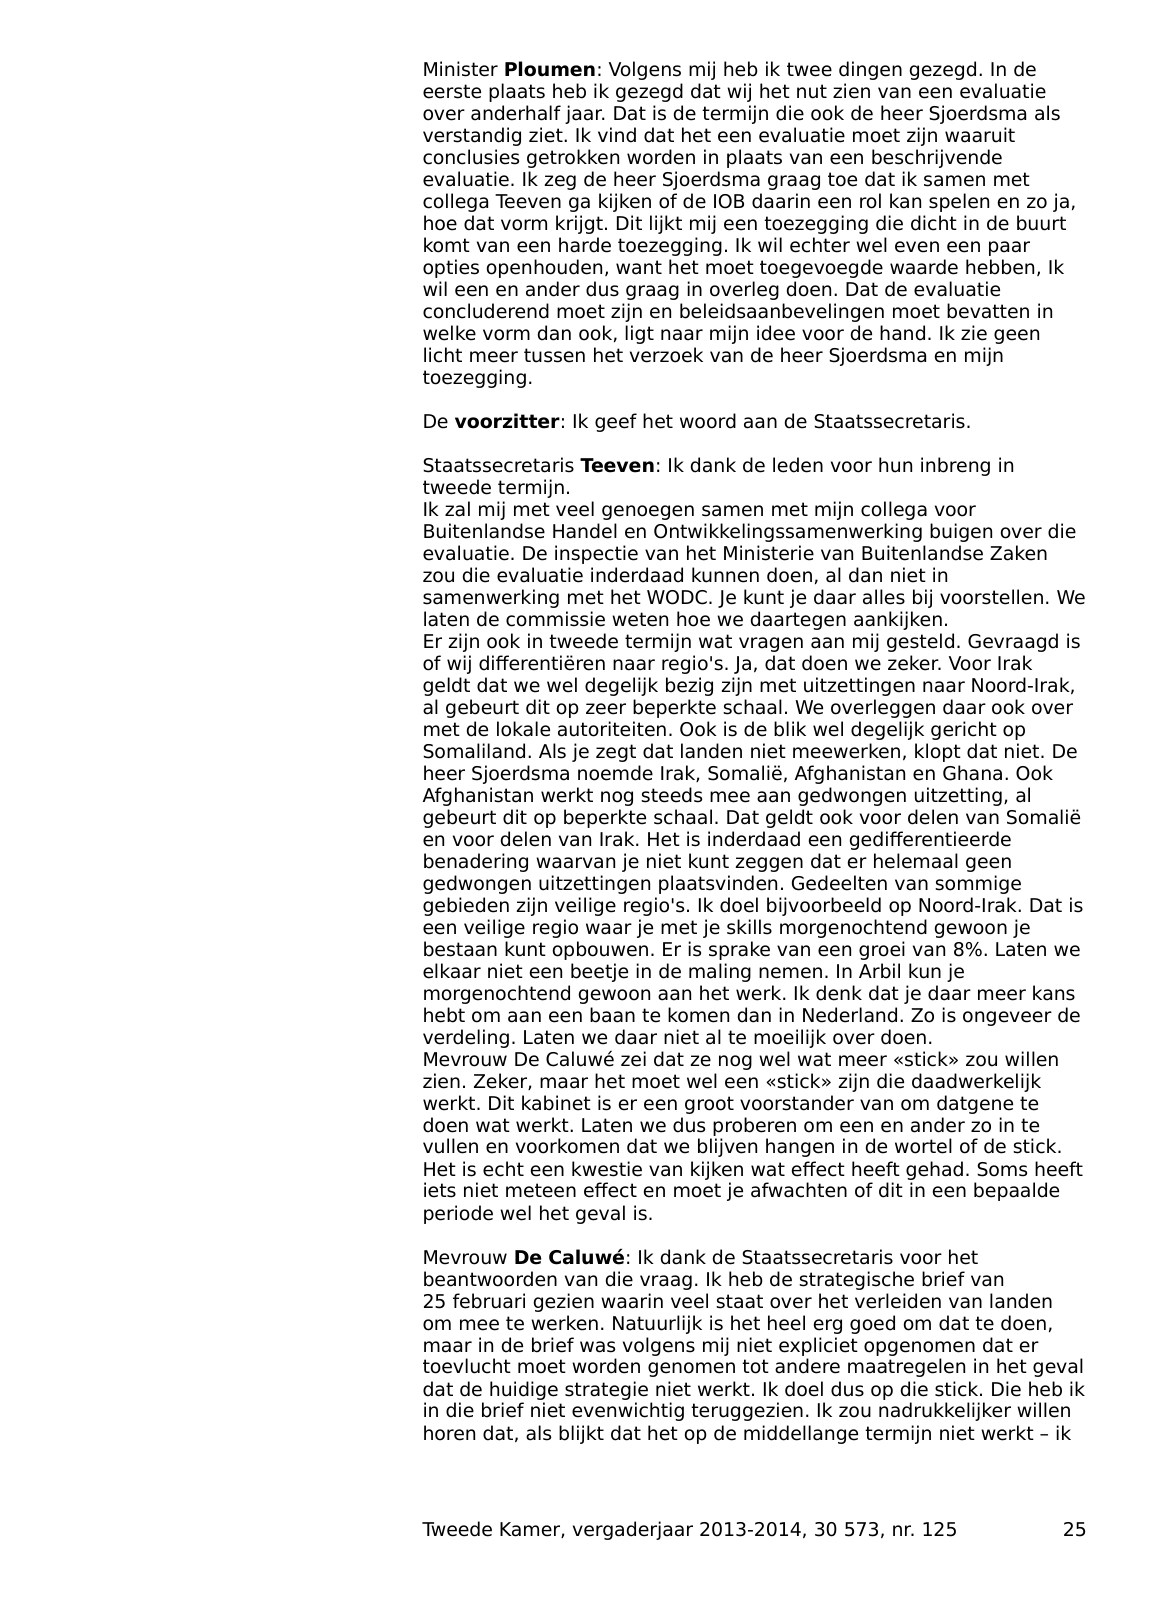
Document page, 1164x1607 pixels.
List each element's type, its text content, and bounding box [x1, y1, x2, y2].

text Mevrouw De Caluwé zei dat ze nog wel wat meer «stick» zou willen zien. Zeker, maar het moet wel een «stick» zijn die daadwerkelijk werkt. Dit kabinet is er een groot voorstander van om datgene te doen wat werkt. Laten we dus proberen om een en ander zo in te vullen en voorkomen dat we blijven hangen in de wortel of de stick. Het is echt een kwestie van kijken wat effect heeft gehad. Soms heeft iets niet meteen effect en moet je afwachten of dit in een bepaalde periode wel het geval is. [422, 1048, 1087, 1224]
text Ik zal mij met veel genoegen samen met mijn collega voor Buitenlandse Handel en Ontwikkelingssamenwerking buigen over die evaluatie. De inspectie van het Ministerie van Buitenlandse Zaken zou die evaluatie inderdaad kunnen doen, al dan niet in samenwerking met het WODC. Je kunt je daar alles bij voorstellen. We laten de commissie weten hoe we daartegen aankijken. [422, 499, 1087, 631]
text Mevrouw De Caluwé: Ik dank de Staatssecretaris voor het beantwoorden van die vraag. Ik heb de strategische brief van 25 februari gezien waarin veel staat over het verleiden van landen om mee te werken. Natuurlijk is het heel erg goed om dat te doen, maar in de brief was volgens mij niet expliciet opgenomen dat er toevlucht moet worden genomen tot andere maatregelen in het geval dat de huidige strategie niet werkt. Ik doel dus op die stick. Die heb ik in die brief niet evenwichtig teruggezien. Ik zou nadrukkelijker willen horen dat, als blijkt dat het op de middellange termijn niet werkt – ik [422, 1247, 1087, 1444]
text Er zijn ook in tweede termijn wat vragen aan mij gesteld. Gevraagd is of wij differentiëren naar regio's. Ja, dat doen we zeker. Voor Irak geldt dat we wel degelijk bezig zijn met uitzettingen naar Noord-Irak, al gebeurt dit op zeer beperkte schaal. We overleggen daar ook over met de lokale autoriteiten. Ook is de blik wel degelijk gericht op Somaliland. Als je zegt dat landen niet meewerken, klopt dat niet. De heer Sjoerdsma noemde Irak, Somalië, Afghanistan en Ghana. Ook Afghanistan werkt nog steeds mee aan gedwongen uitzetting, al gebeurt dit op beperkte schaal. Dat geldt ook voor delen van Somalië en voor delen van Irak. Het is inderdaad een gedifferentieerde benadering waarvan je niet kunt zeggen dat er helemaal geen gedwongen uitzettingen plaatsvinden. Gedeelten van sommige gebieden zijn veilige regio's. Ik doel bijvoorbeeld op Noord-Irak. Dat is een veilige regio waar je met je skills morgenochtend gewoon je bestaan kunt opbouwen. Er is sprake van een groei van 8%. Laten we elkaar niet een beetje in de maling nemen. In Arbil kun je morgenochtend gewoon aan het werk. Ik denk dat je daar meer kans hebt om aan een baan te komen dan in Nederland. Zo is ongeveer de verdeling. Laten we daar niet al te moeilijk over doen. [422, 631, 1087, 1048]
text Minister Ploumen: Volgens mij heb ik twee dingen gezegd. In de eerste plaats heb ik gezegd dat wij het nut zien van een evaluatie over anderhalf jaar. Dat is de termijn die ook de heer Sjoerdsma als verstandig ziet. Ik vind dat het een evaluatie moet zijn waaruit conclusies getrokken worden in plaats van een beschrijvende evaluatie. Ik zeg de heer Sjoerdsma graag toe dat ik samen met collega Teeven ga kijken of de IOB daarin een rol kan spelen en zo ja, hoe dat vorm krijgt. Dit lijkt mij een toezegging die dicht in de buurt komt van een harde toezegging. Ik wil echter wel even een paar opties openhouden, want het moet toegevoegde waarde hebben, Ik wil een en ander dus graag in overleg doen. Dat de evaluatie concluderend moet zijn en beleidsaanbevelingen moet bevatten in welke vorm dan ook, ligt naar mijn idee voor de hand. Ik zie geen licht meer tussen het verzoek van de heer Sjoerdsma en mijn toezegging. [422, 59, 1087, 389]
text De voorzitter: Ik geef het woord aan de Staatssecretaris. [422, 411, 1087, 433]
text Staatssecretaris Teeven: Ik dank de leden voor hun inbreng in tweede termijn. [422, 455, 1087, 499]
